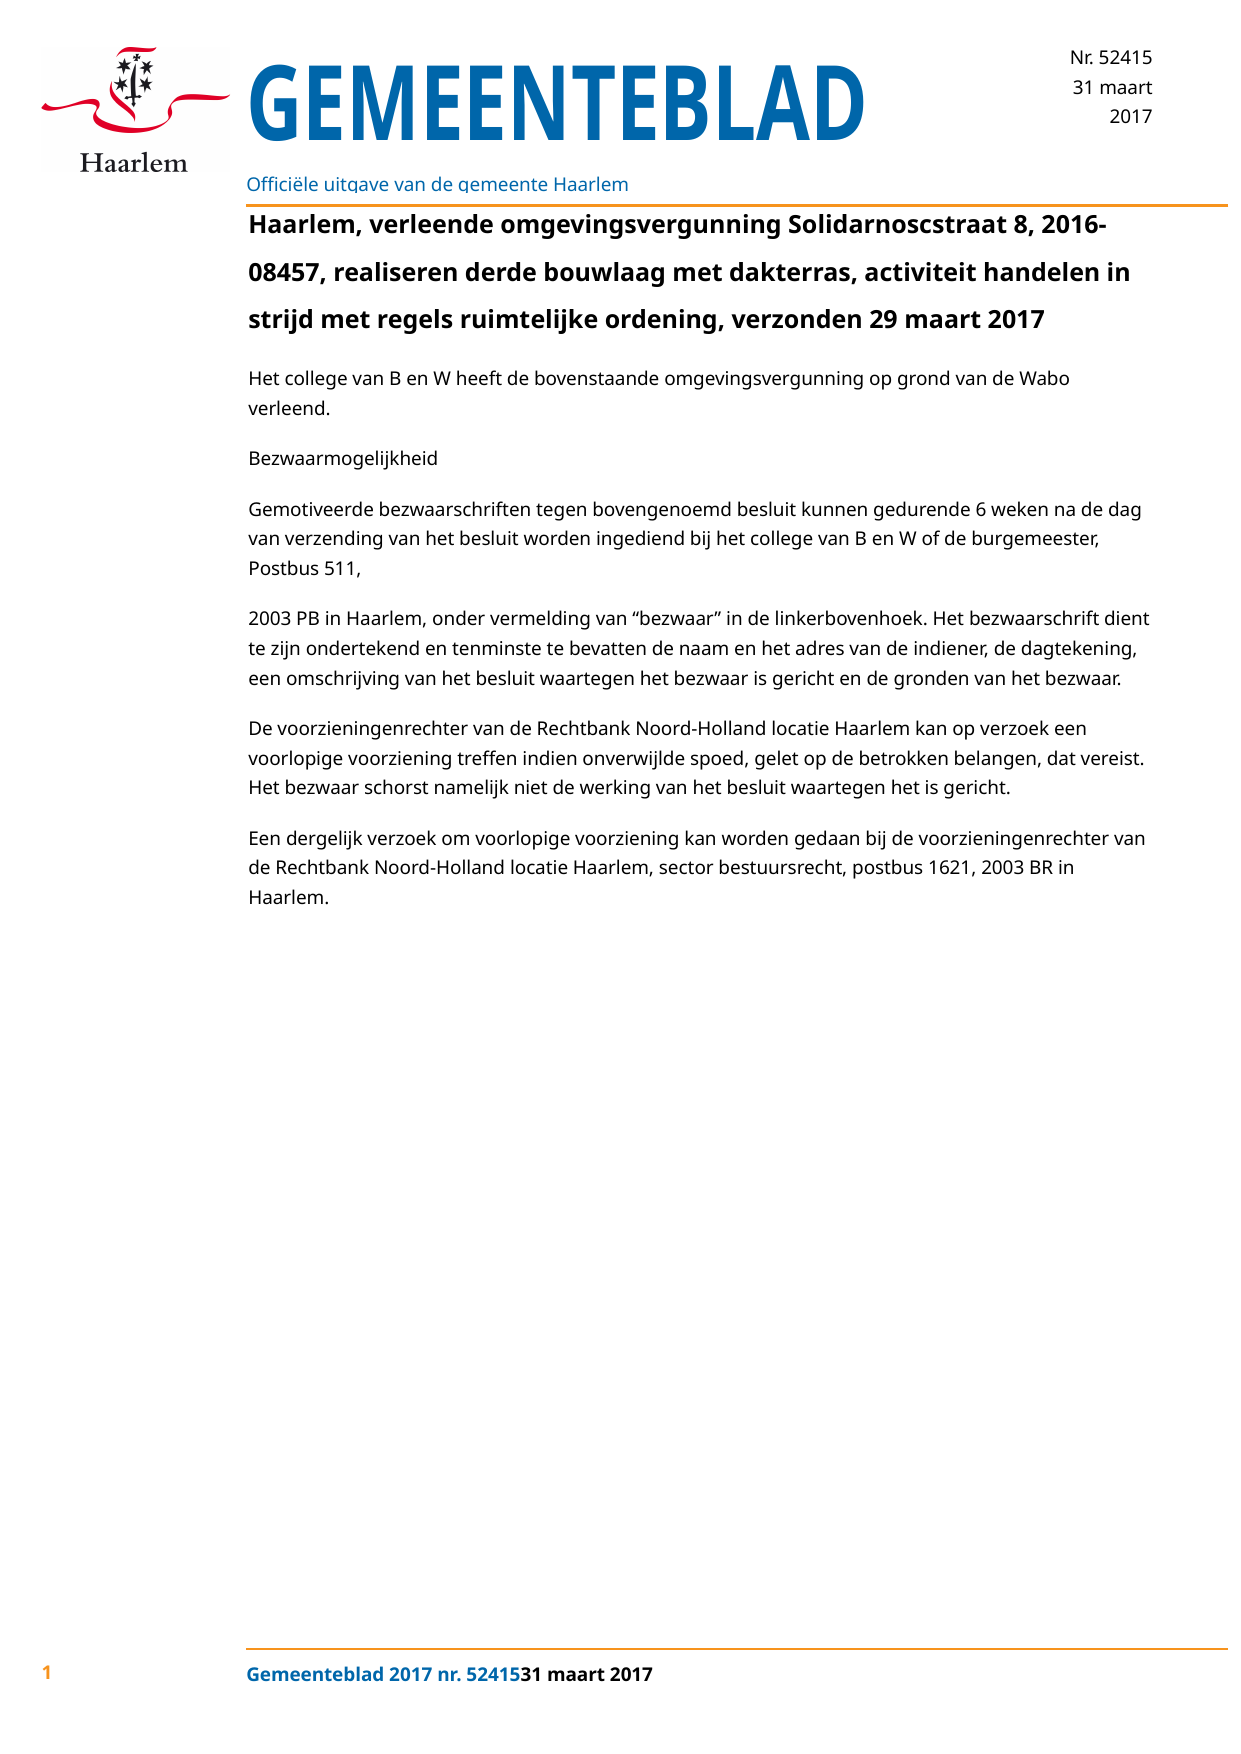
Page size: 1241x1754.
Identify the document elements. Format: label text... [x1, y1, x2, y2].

text Het college van B en W heeft de bovenstaande omgevingsvergunning op grond van de Wabo verleend. [248, 366, 1152, 421]
text 2003 PB in Haarlem, onder vermelding van “bezwaar” in de linkerbovenhoek. Het bezwaarschrift dient te zijn ondertekend en tenminste te bevatten de naam en het adres van de indiener, de dagtekening, een omschrijving van het besluit waartegen het bezwaar is gericht en de gronden van het bezwaar. [248, 606, 1152, 690]
text Gemotiveerde bezwaarschriften tegen bovengenoemd besluit kunnen gedurende 6 weken na de dag van verzending van het besluit worden ingediend bij het college van B en W of de burgemeester, Postbus 511, [248, 496, 1152, 581]
text Bezwaarmogelijkheid [248, 446, 1152, 471]
text De voorzieningenrechter van de Rechtbank Noord-Holland locatie Haarlem kan op verzoek een voorlopige voorziening treffen indien onverwijlde spoed, gelet op de betrokken belangen, dat vereist. Het bezwaar schorst namelijk niet de werking van het besluit waartegen het is gericht. [248, 715, 1152, 800]
text Een dergelijk verzoek om voorlopige voorziening kan worden gedaan bij de voorzieningenrechter van de Rechtbank Noord-Holland locatie Haarlem, sector bestuursrecht, postbus 1621, 2003 BR in Haarlem. [248, 825, 1152, 909]
picture [41, 47, 231, 172]
text Haarlem, verleende omgevingsvergunning Solidarnoscstraat 8, 2016-08457, realiseren derde bouwlaag met dakterras, activiteit handelen in strijd met regels ruimtelijke ordening, verzonden 29 maart 2017 [248, 207, 1152, 336]
